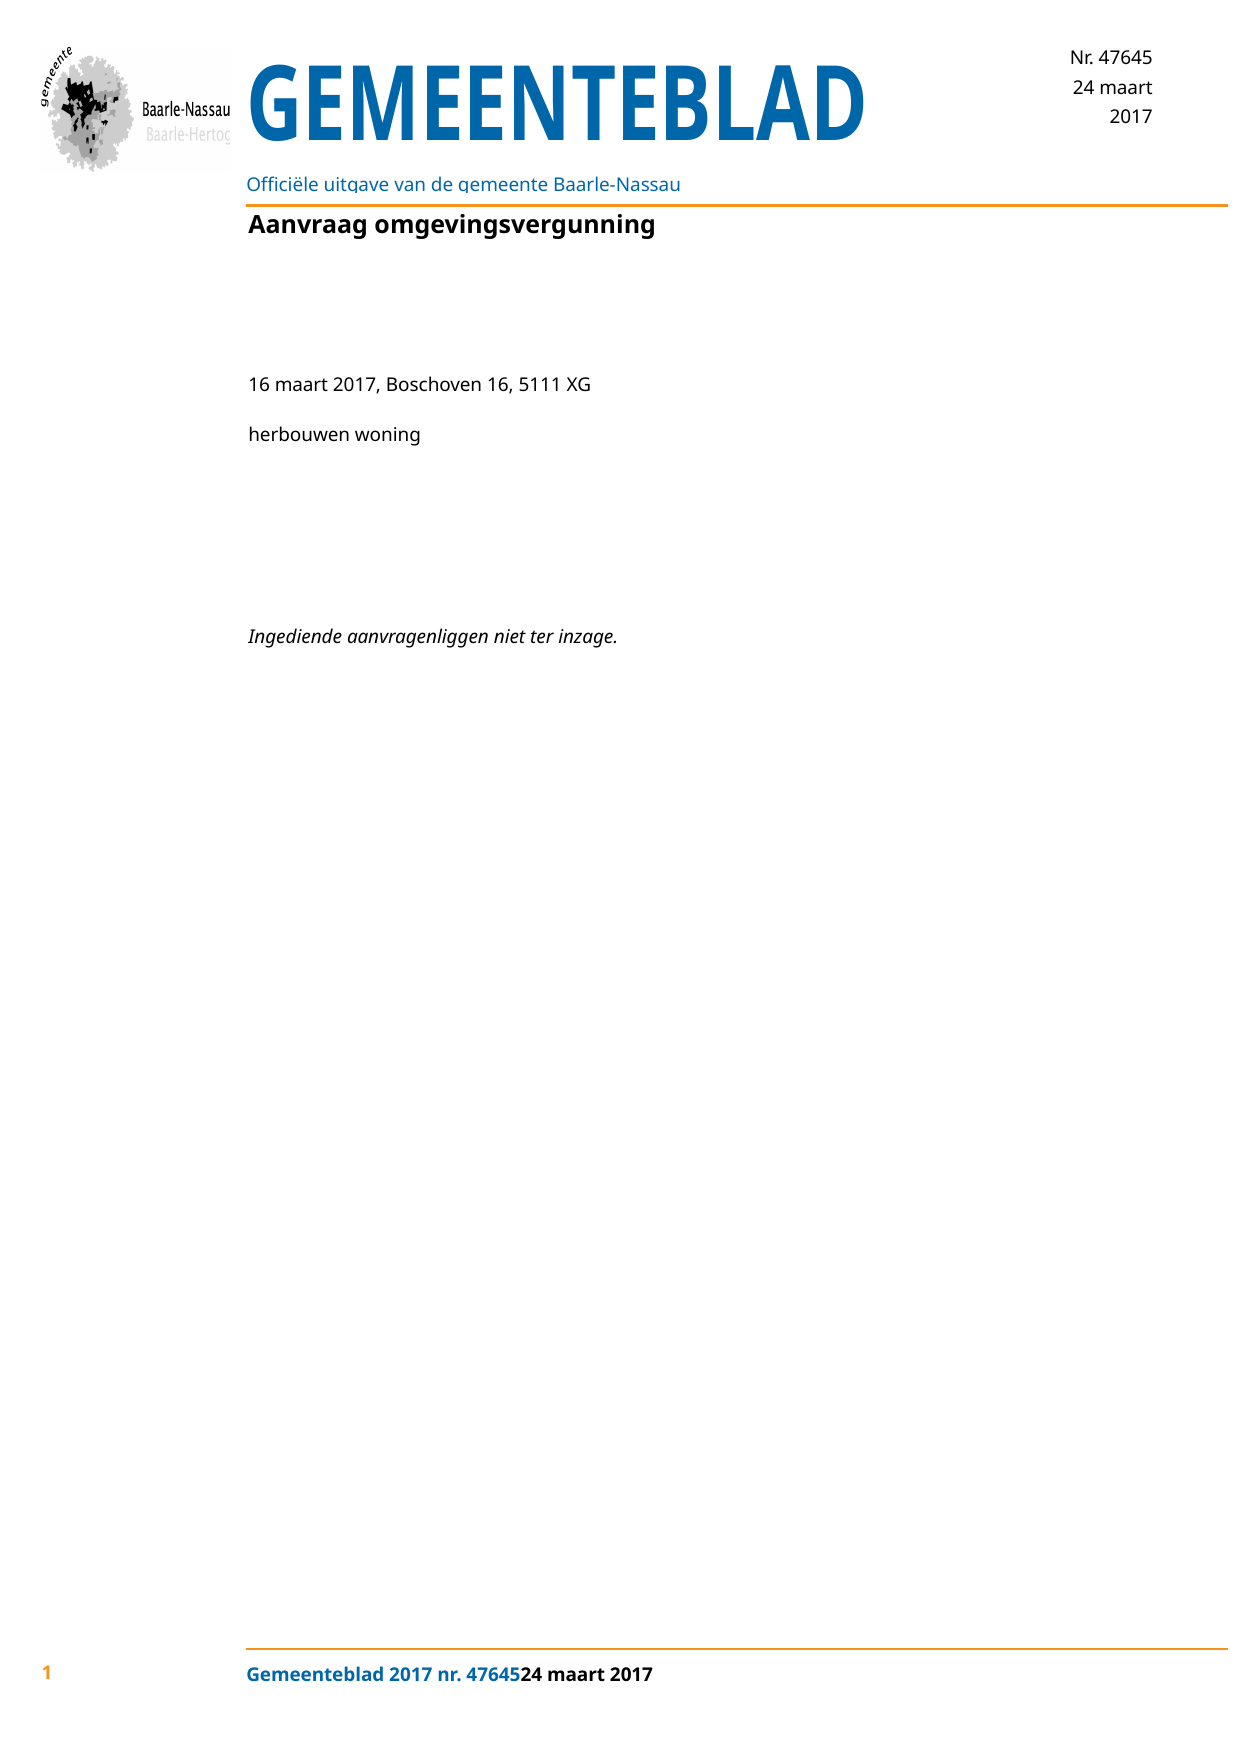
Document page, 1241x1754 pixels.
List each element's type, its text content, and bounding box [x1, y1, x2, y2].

text Aanvraag omgevingsvergunning [248, 207, 1152, 241]
text 16 maart 2017, Boschoven 16, 5111 XG [248, 371, 1152, 397]
picture [41, 47, 231, 172]
text herbouwen woning [248, 422, 1152, 447]
text Ingediende aanvragenliggen niet ter inzage. [248, 623, 1152, 649]
